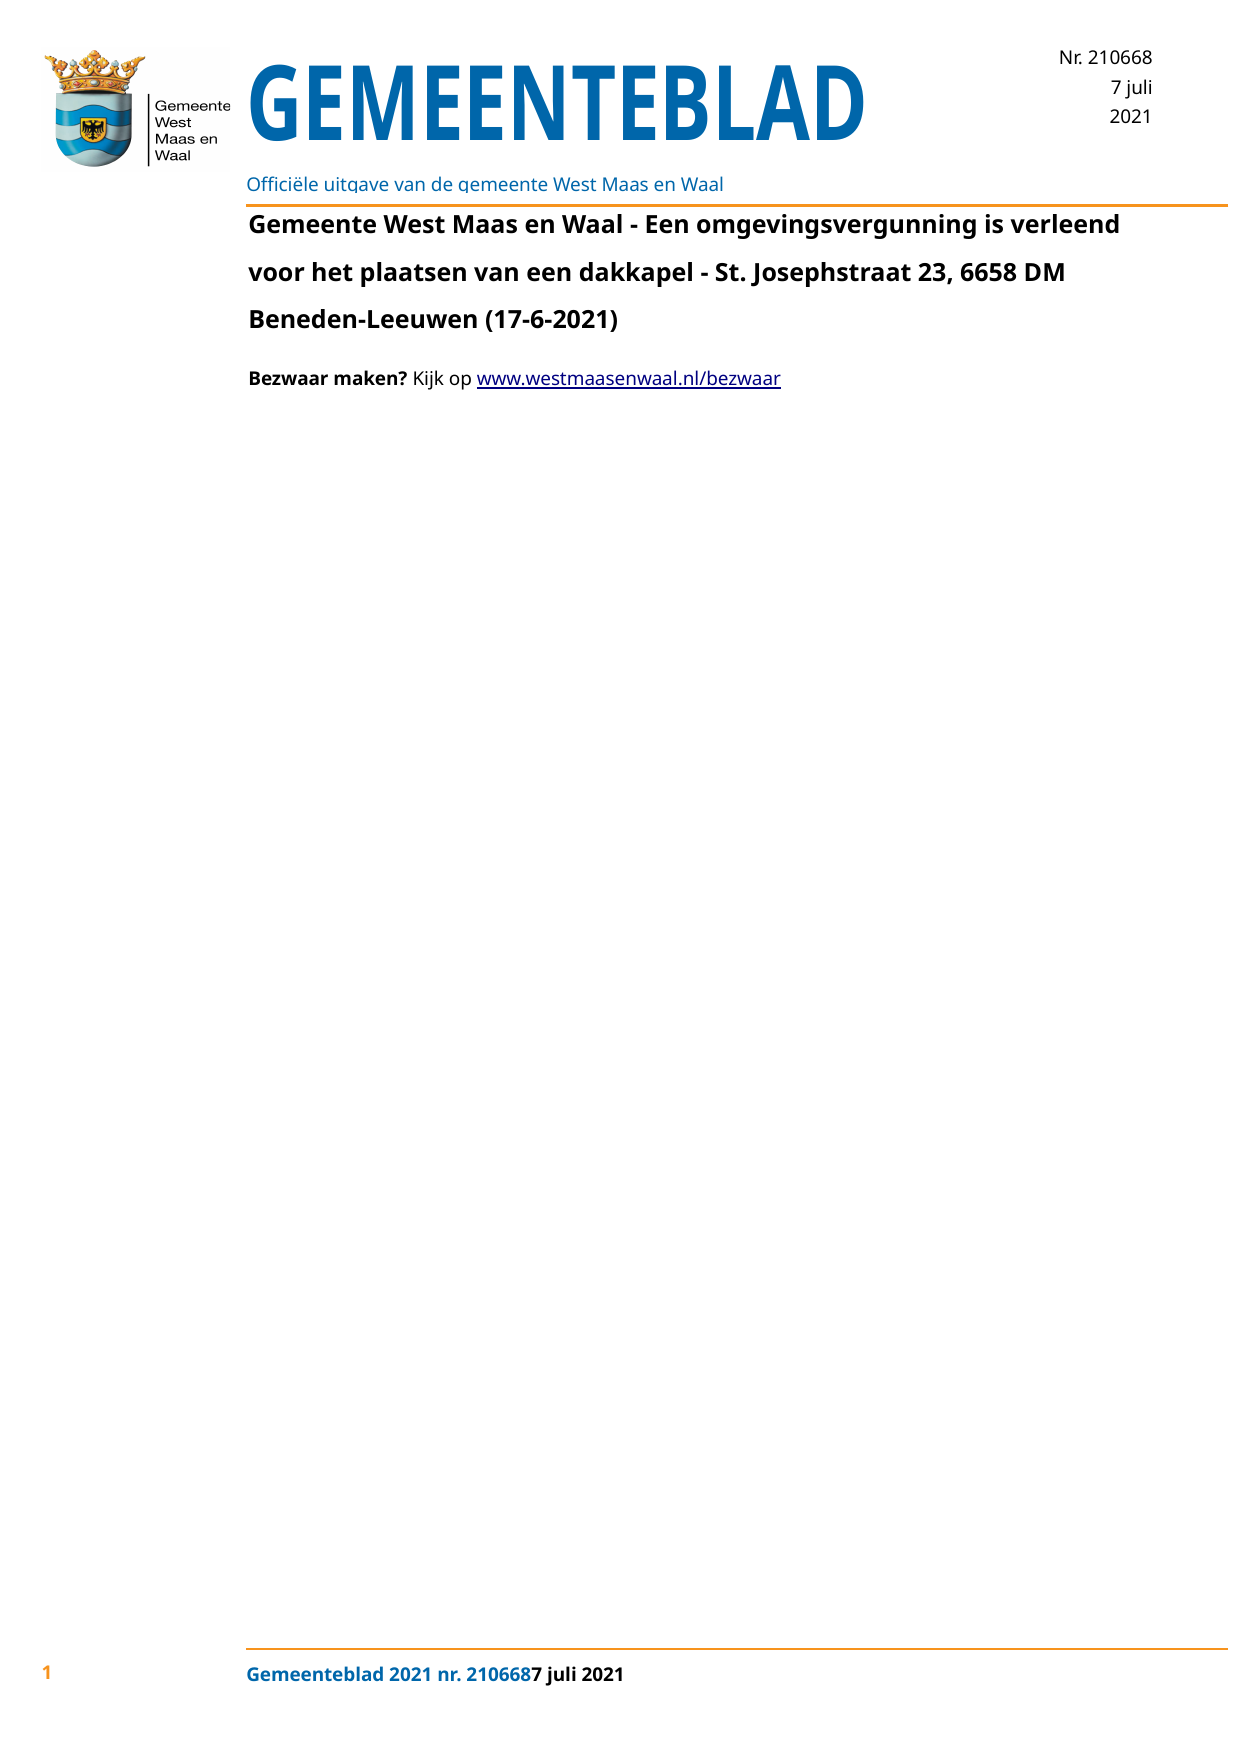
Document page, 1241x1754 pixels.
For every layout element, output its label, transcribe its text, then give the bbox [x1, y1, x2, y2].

text Bezwaar maken? Kijk op www.westmaasenwaal.nl/bezwaar [248, 366, 1152, 391]
text Gemeente West Maas en Waal - Een omgevingsvergunning is verleend voor het plaatsen van een dakkapel - St. Josephstraat 23, 6658 DM Beneden-Leeuwen (17-6-2021) [248, 207, 1152, 336]
picture [41, 47, 231, 172]
